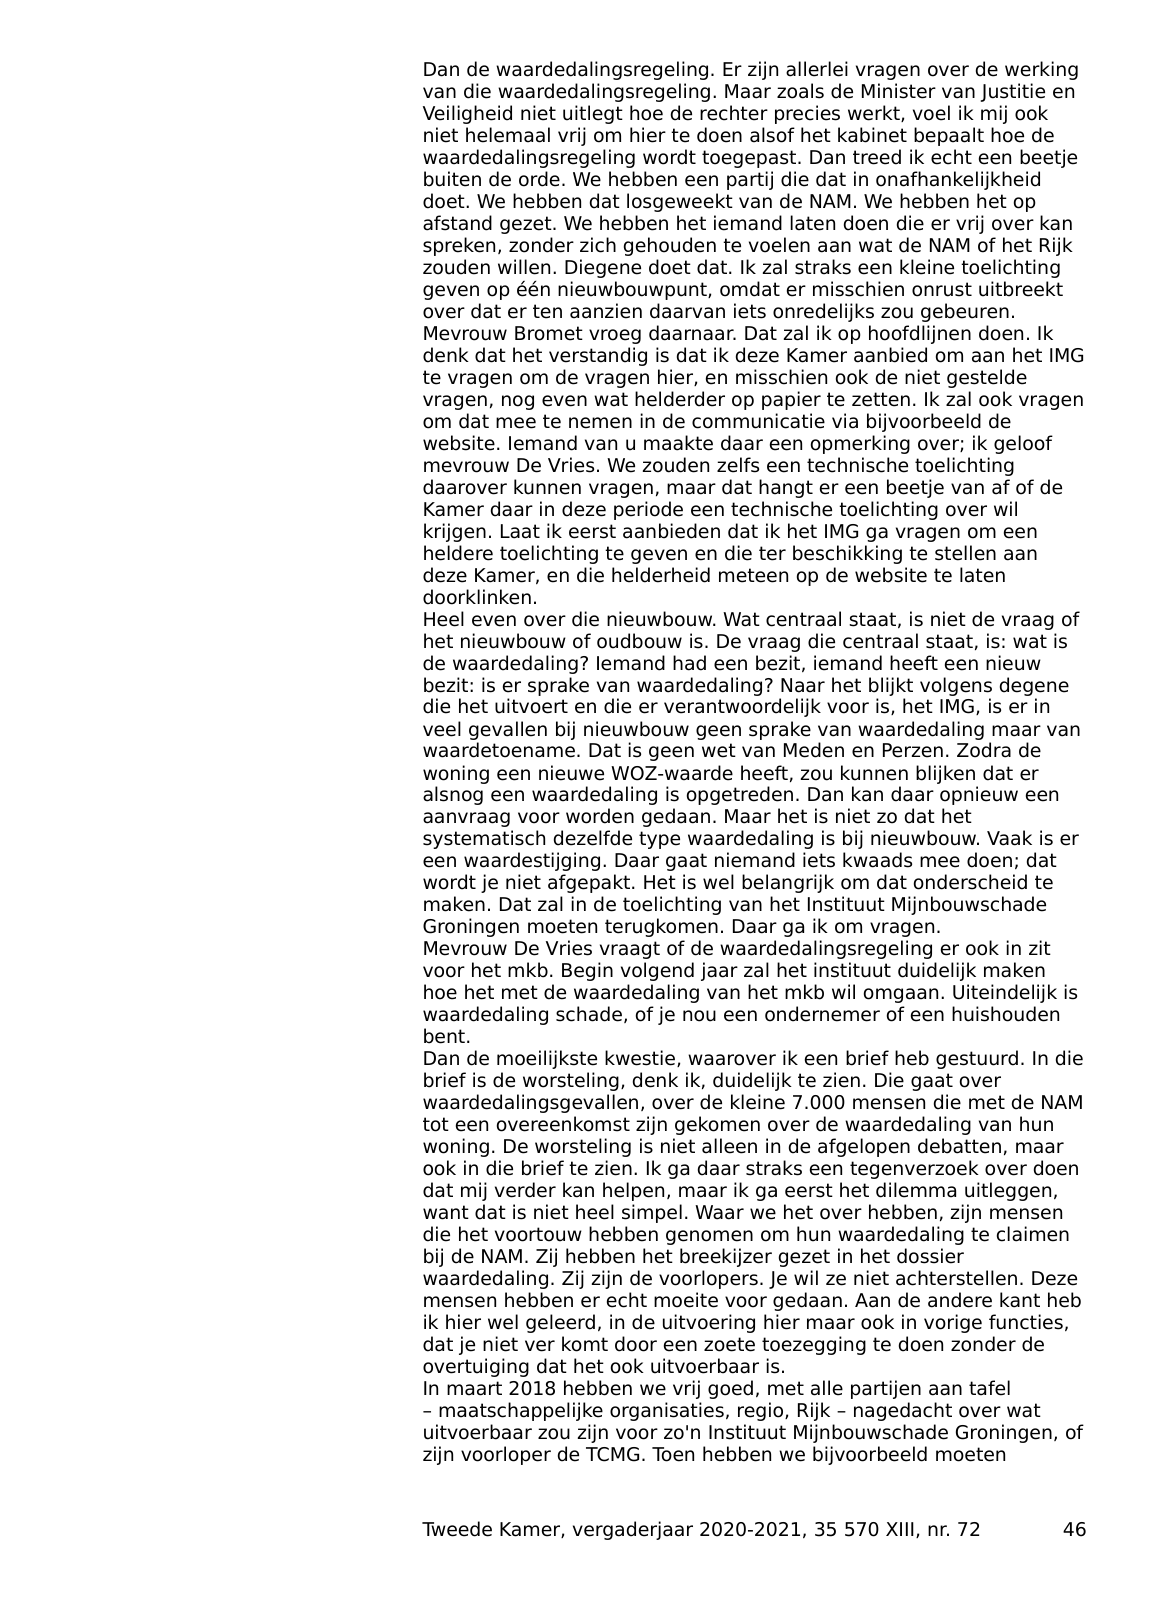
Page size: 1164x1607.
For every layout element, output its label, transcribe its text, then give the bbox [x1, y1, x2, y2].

text In maart 2018 hebben we vrij goed, met alle partijen aan tafel – maatschappelijke organisaties, regio, Rijk – nagedacht over wat uitvoerbaar zou zijn voor zo'n Instituut Mijnbouwschade Groningen, of zijn voorloper de TCMG. Toen hebben we bijvoorbeeld moeten [422, 1378, 1087, 1466]
text Mevrouw De Vries vraagt of de waardedalingsregeling er ook in zit voor het mkb. Begin volgend jaar zal het instituut duidelijk maken hoe het met de waardedaling van het mkb wil omgaan. Uiteindelijk is waardedaling schade, of je nou een ondernemer of een huishouden bent. [422, 938, 1087, 1048]
text Heel even over die nieuwbouw. Wat centraal staat, is niet de vraag of het nieuwbouw of oudbouw is. De vraag die centraal staat, is: wat is de waardedaling? Iemand had een bezit, iemand heeft een nieuw bezit: is er sprake van waardedaling? Naar het blijkt volgens degene die het uitvoert en die er verantwoordelijk voor is, het IMG, is er in veel gevallen bij nieuwbouw geen sprake van waardedaling maar van waardetoename. Dat is geen wet van Meden en Perzen. Zodra de woning een nieuwe WOZ-waarde heeft, zou kunnen blijken dat er alsnog een waardedaling is opgetreden. Dan kan daar opnieuw een aanvraag voor worden gedaan. Maar het is niet zo dat het systematisch dezelfde type waardedaling is bij nieuwbouw. Vaak is er een waardestijging. Daar gaat niemand iets kwaads mee doen; dat wordt je niet afgepakt. Het is wel belangrijk om dat onderscheid te maken. Dat zal in de toelichting van het Instituut Mijnbouwschade Groningen moeten terugkomen. Daar ga ik om vragen. [422, 608, 1087, 938]
text Dan de waardedalingsregeling. Er zijn allerlei vragen over de werking van die waardedalingsregeling. Maar zoals de Minister van Justitie en Veiligheid niet uitlegt hoe de rechter precies werkt, voel ik mij ook niet helemaal vrij om hier te doen alsof het kabinet bepaalt hoe de waardedalingsregeling wordt toegepast. Dan treed ik echt een beetje buiten de orde. We hebben een partij die dat in onafhankelijkheid doet. We hebben dat losgeweekt van de NAM. We hebben het op afstand gezet. We hebben het iemand laten doen die er vrij over kan spreken, zonder zich gehouden te voelen aan wat de NAM of het Rijk zouden willen. Diegene doet dat. Ik zal straks een kleine toelichting geven op één nieuwbouwpunt, omdat er misschien onrust uitbreekt over dat er ten aanzien daarvan iets onredelijks zou gebeuren. Mevrouw Bromet vroeg daarnaar. Dat zal ik op hoofdlijnen doen. Ik denk dat het verstandig is dat ik deze Kamer aanbied om aan het IMG te vragen om de vragen hier, en misschien ook de niet gestelde vragen, nog even wat helderder op papier te zetten. Ik zal ook vragen om dat mee te nemen in de communicatie via bijvoorbeeld de website. Iemand van u maakte daar een opmerking over; ik geloof mevrouw De Vries. We zouden zelfs een technische toelichting daarover kunnen vragen, maar dat hangt er een beetje van af of de Kamer daar in deze periode een technische toelichting over wil krijgen. Laat ik eerst aanbieden dat ik het IMG ga vragen om een heldere toelichting te geven en die ter beschikking te stellen aan deze Kamer, en die helderheid meteen op de website te laten doorklinken. [422, 59, 1087, 608]
text Dan de moeilijkste kwestie, waarover ik een brief heb gestuurd. In die brief is de worsteling, denk ik, duidelijk te zien. Die gaat over waardedalingsgevallen, over de kleine 7.000 mensen die met de NAM tot een overeenkomst zijn gekomen over de waardedaling van hun woning. De worsteling is niet alleen in de afgelopen debatten, maar ook in die brief te zien. Ik ga daar straks een tegenverzoek over doen dat mij verder kan helpen, maar ik ga eerst het dilemma uitleggen, want dat is niet heel simpel. Waar we het over hebben, zijn mensen die het voortouw hebben genomen om hun waardedaling te claimen bij de NAM. Zij hebben het breekijzer gezet in het dossier waardedaling. Zij zijn de voorlopers. Je wil ze niet achterstellen. Deze mensen hebben er echt moeite voor gedaan. Aan de andere kant heb ik hier wel geleerd, in de uitvoering hier maar ook in vorige functies, dat je niet ver komt door een zoete toezegging te doen zonder de overtuiging dat het ook uitvoerbaar is. [422, 1048, 1087, 1378]
